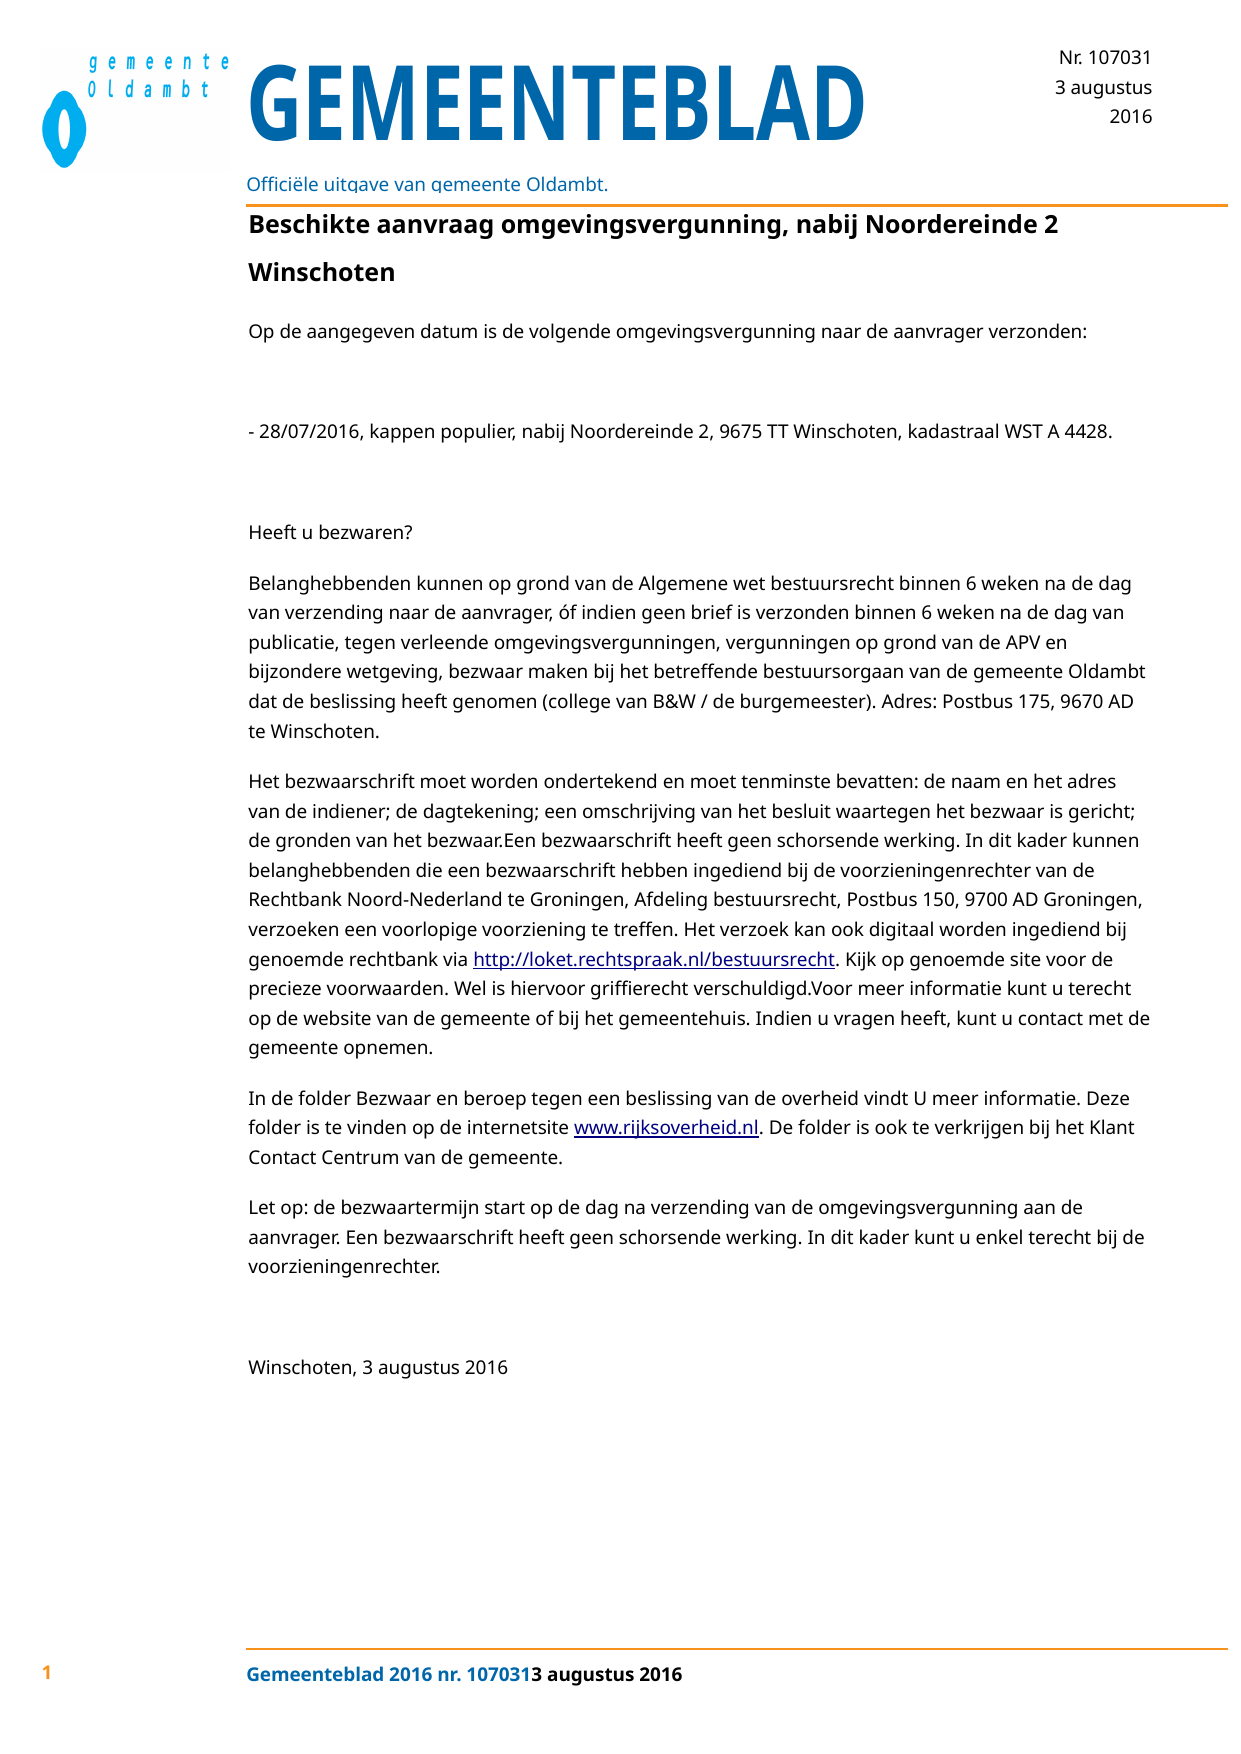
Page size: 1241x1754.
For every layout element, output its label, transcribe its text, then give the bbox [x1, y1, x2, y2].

text Beschikte aanvraag omgevingsvergunning, nabij Noordereinde 2 Winschoten [248, 207, 1152, 288]
text Heeft u bezwaren? [248, 519, 1152, 545]
text Winschoten, 3 augustus 2016 [248, 1354, 1152, 1380]
text - 28/07/2016, kappen populier, nabij Noordereinde 2, 9675 TT Winschoten, kadastraal WST A 4428. [248, 419, 1152, 444]
text Belanghebbenden kunnen op grond van de Algemene wet bestuursrecht binnen 6 weken na de dag van verzending naar de aanvrager, óf indien geen brief is verzonden binnen 6 weken na de dag van publicatie, tegen verleende omgevingsvergunningen, vergunningen op grond van de APV en bijzondere wetgeving, bezwaar maken bij het betreffende bestuursorgaan van de gemeente Oldambt dat de beslissing heeft genomen (college van B&W / de burgemeester). Adres: Postbus 175, 9670 AD te Winschoten. [248, 570, 1152, 744]
picture [41, 47, 231, 172]
text Op de aangegeven datum is de volgende omgevingsvergunning naar de aanvrager verzonden: [248, 318, 1152, 344]
text Let op: de bezwaartermijn start op de dag na verzending van de omgevingsvergunning aan de aanvrager. Een bezwaarschrift heeft geen schorsende werking. In dit kader kunt u enkel terecht bij de voorzieningenrechter. [248, 1194, 1152, 1279]
text Het bezwaarschrift moet worden ondertekend en moet tenminste bevatten: de naam en het adres van de indiener; de dagtekening; een omschrijving van het besluit waartegen het bezwaar is gericht; de gronden van het bezwaar.Een bezwaarschrift heeft geen schorsende werking. In dit kader kunnen belanghebbenden die een bezwaarschrift hebben ingediend bij de voorzieningenrechter van de Rechtbank Noord-Nederland te Groningen, Afdeling bestuursrecht, Postbus 150, 9700 AD Groningen, verzoeken een voorlopige voorziening te treffen. Het verzoek kan ook digitaal worden ingediend bij genoemde rechtbank via http://loket.rechtspraak.nl/bestuursrecht. Kijk op genoemde site voor de precieze voorwaarden. Wel is hiervoor griffierecht verschuldigd.Voor meer informatie kunt u terecht op de website van de gemeente of bij het gemeentehuis. Indien u vragen heeft, kunt u contact met de gemeente opnemen. [248, 768, 1152, 1060]
text In de folder Bezwaar en beroep tegen een beslissing van de overheid vindt U meer informatie. Deze folder is te vinden op de internetsite www.rijksoverheid.nl. De folder is ook te verkrijgen bij het Klant Contact Centrum van de gemeente. [248, 1085, 1152, 1170]
